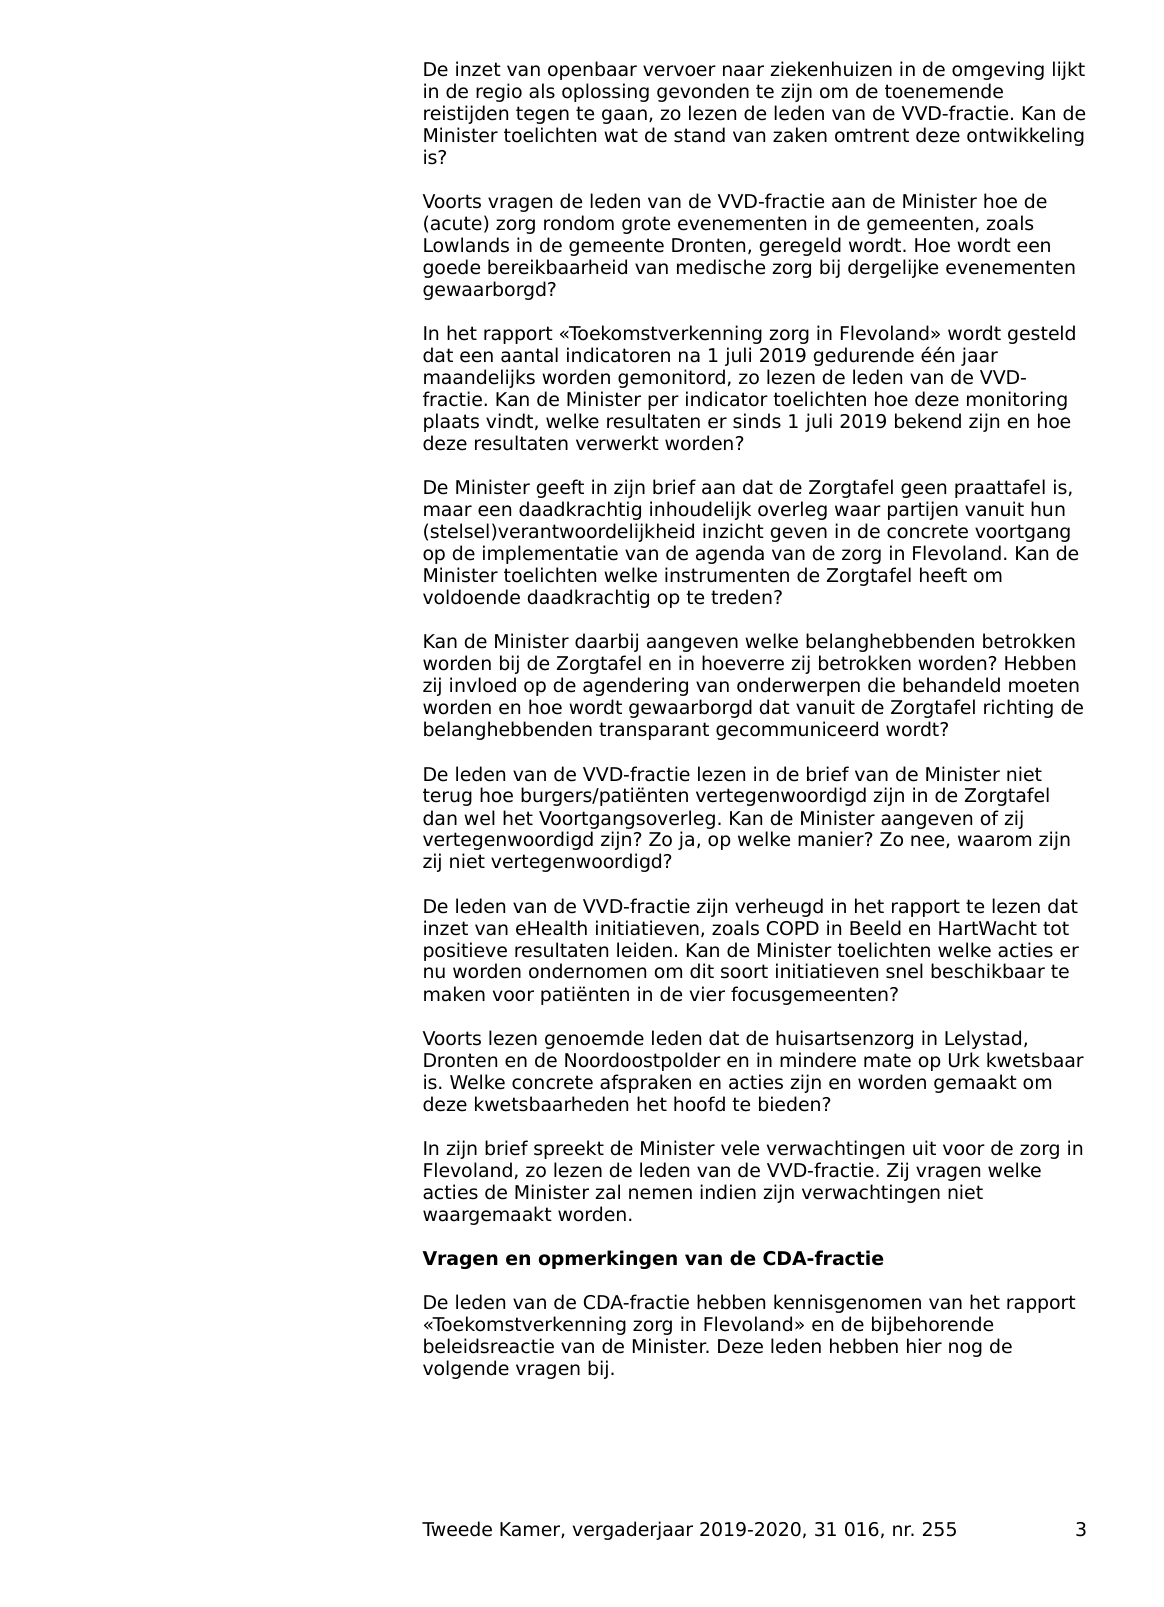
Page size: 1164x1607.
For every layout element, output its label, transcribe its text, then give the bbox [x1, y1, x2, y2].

text De leden van de VVD-fractie lezen in de brief van de Minister niet terug hoe burgers/patiënten vertegenwoordigd zijn in de Zorgtafel dan wel het Voortgangsoverleg. Kan de Minister aangeven of zij vertegenwoordigd zijn? Zo ja, op welke manier? Zo nee, waarom zijn zij niet vertegenwoordigd? [422, 763, 1087, 873]
text De inzet van openbaar vervoer naar ziekenhuizen in de omgeving lijkt in de regio als oplossing gevonden te zijn om de toenemende reistijden tegen te gaan, zo lezen de leden van de VVD-fractie. Kan de Minister toelichten wat de stand van zaken omtrent deze ontwikkeling is? [422, 59, 1087, 169]
text Voorts lezen genoemde leden dat de huisartsenzorg in Lelystad, Dronten en de Noordoostpolder en in mindere mate op Urk kwetsbaar is. Welke concrete afspraken en acties zijn en worden gemaakt om deze kwetsbaarheden het hoofd te bieden? [422, 1028, 1087, 1116]
text In zijn brief spreekt de Minister vele verwachtingen uit voor de zorg in Flevoland, zo lezen de leden van de VVD-fractie. Zij vragen welke acties de Minister zal nemen indien zijn verwachtingen niet waargemaakt worden. [422, 1138, 1087, 1226]
text In het rapport «Toekomstverkenning zorg in Flevoland» wordt gesteld dat een aantal indicatoren na 1 juli 2019 gedurende één jaar maandelijks worden gemonitord, zo lezen de leden van de VVD-fractie. Kan de Minister per indicator toelichten hoe deze monitoring plaats vindt, welke resultaten er sinds 1 juli 2019 bekend zijn en hoe deze resultaten verwerkt worden? [422, 323, 1087, 455]
text De leden van de VVD-fractie zijn verheugd in het rapport te lezen dat inzet van eHealth initiatieven, zoals COPD in Beeld en HartWacht tot positieve resultaten leiden. Kan de Minister toelichten welke acties er nu worden ondernomen om dit soort initiatieven snel beschikbaar te maken voor patiënten in de vier focusgemeenten? [422, 896, 1087, 1005]
subtitle Vragen en opmerkingen van de CDA-fractie [422, 1248, 1087, 1270]
text Kan de Minister daarbij aangeven welke belanghebbenden betrokken worden bij de Zorgtafel en in hoeverre zij betrokken worden? Hebben zij invloed op de agendering van onderwerpen die behandeld moeten worden en hoe wordt gewaarborgd dat vanuit de Zorgtafel richting de belanghebbenden transparant gecommuniceerd wordt? [422, 631, 1087, 741]
text Voorts vragen de leden van de VVD-fractie aan de Minister hoe de (acute) zorg rondom grote evenementen in de gemeenten, zoals Lowlands in de gemeente Dronten, geregeld wordt. Hoe wordt een goede bereikbaarheid van medische zorg bij dergelijke evenementen gewaarborgd? [422, 191, 1087, 301]
text De Minister geeft in zijn brief aan dat de Zorgtafel geen praattafel is, maar een daadkrachtig inhoudelijk overleg waar partijen vanuit hun (stelsel)verantwoordelijkheid inzicht geven in de concrete voortgang op de implementatie van de agenda van de zorg in Flevoland. Kan de Minister toelichten welke instrumenten de Zorgtafel heeft om voldoende daadkrachtig op te treden? [422, 477, 1087, 609]
text De leden van de CDA-fractie hebben kennisgenomen van het rapport «Toekomstverkenning zorg in Flevoland» en de bijbehorende beleidsreactie van de Minister. Deze leden hebben hier nog de volgende vragen bij. [422, 1292, 1087, 1380]
